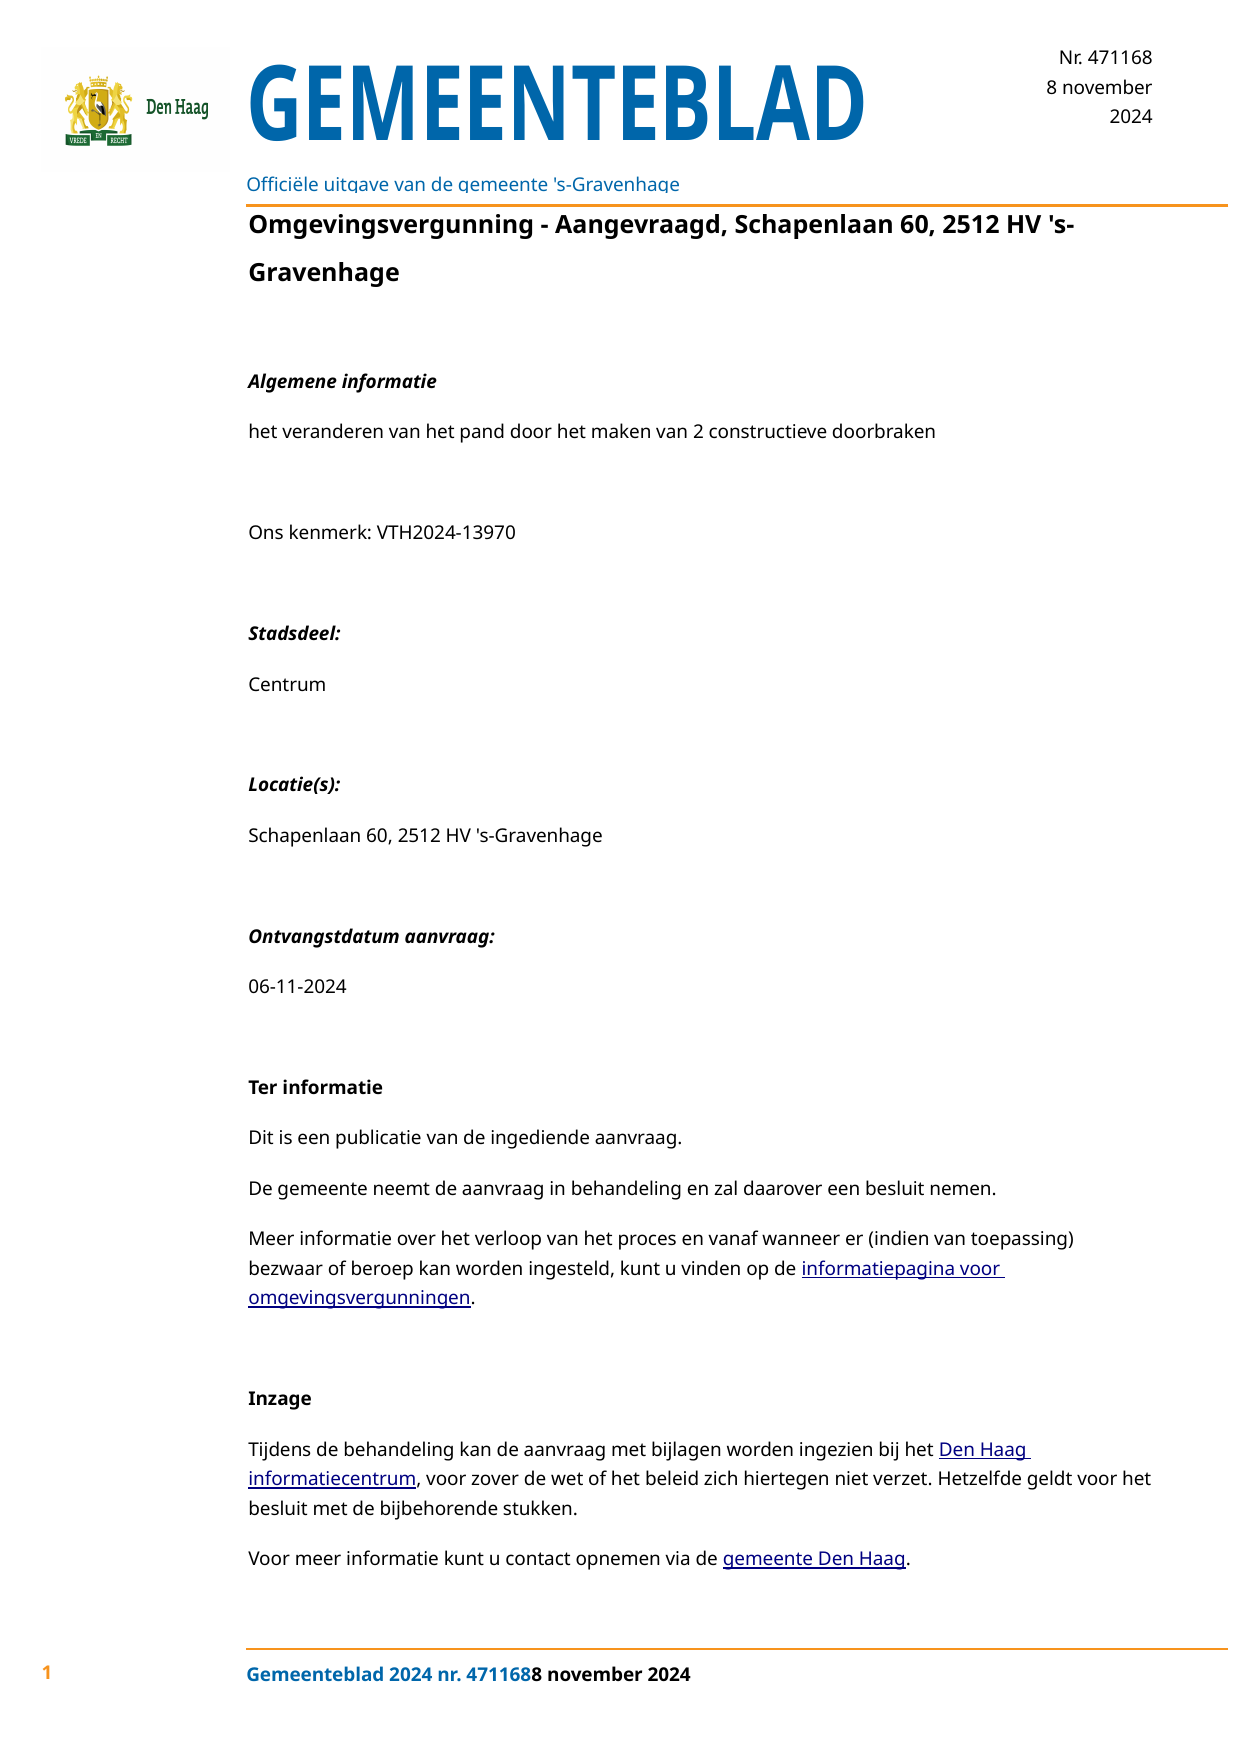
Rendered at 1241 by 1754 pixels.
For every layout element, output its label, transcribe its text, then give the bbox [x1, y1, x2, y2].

text 06-11-2024 [248, 973, 1152, 999]
text Centrum [248, 671, 1152, 697]
picture [41, 47, 231, 172]
text Algemene informatie [248, 368, 1152, 394]
text Ons kenmerk: VTH2024-13970 [248, 519, 1152, 545]
text Dit is een publicatie van de ingediende aanvraag. [248, 1124, 1152, 1150]
text Voor meer informatie kunt u contact opnemen via de gemeente Den Haag. [248, 1545, 1152, 1571]
text Omgevingsvergunning - Aangevraagd, Schapenlaan 60, 2512 HV 's-Gravenhage [248, 207, 1152, 288]
text Tijdens de behandeling kan de aanvraag met bijlagen worden ingezien bij het Den Haag informatiecentrum, voor zover de wet of het beleid zich hiertegen niet verzet. Hetzelfde geldt voor het besluit met de bijbehorende stukken. [248, 1436, 1152, 1521]
text het veranderen van het pand door het maken van 2 constructieve doorbraken [248, 419, 1152, 444]
text Stadsdeel: [248, 620, 1152, 646]
text Locatie(s): [248, 772, 1152, 797]
text Inzage [248, 1385, 1152, 1411]
text De gemeente neemt de aanvraag in behandeling en zal daarover een besluit nemen. [248, 1175, 1152, 1201]
text Ontvangstdatum aanvraag: [248, 923, 1152, 949]
text Schapenlaan 60, 2512 HV 's-Gravenhage [248, 822, 1152, 848]
text Ter informatie [248, 1074, 1152, 1100]
text Meer informatie over het verloop van het proces en vanaf wanneer er (indien van toepassing) bezwaar of beroep kan worden ingesteld, kunt u vinden op de informatiepagina voor omgevingsvergunningen. [248, 1225, 1152, 1310]
